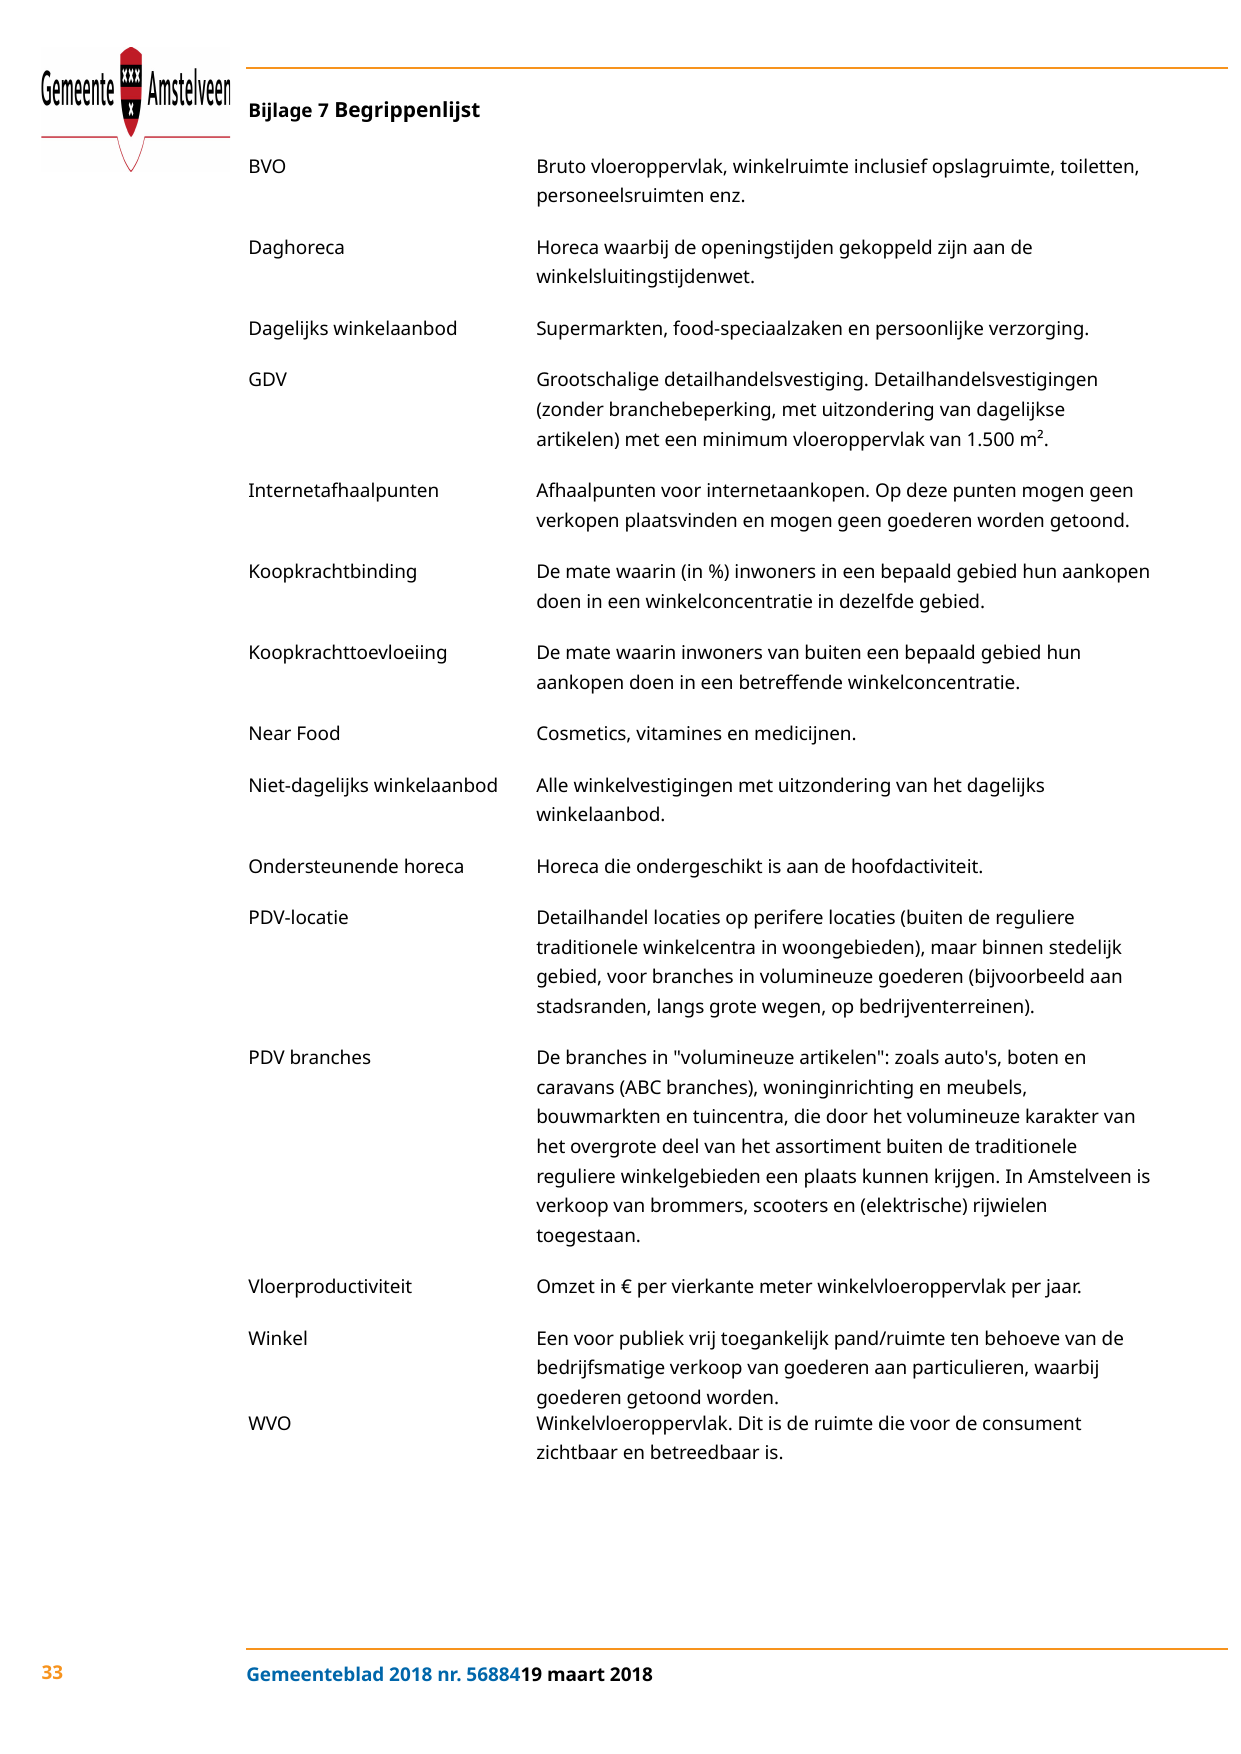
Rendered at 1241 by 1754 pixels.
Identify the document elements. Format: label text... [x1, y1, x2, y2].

table_cell Ondersteunende horeca [248, 853, 536, 878]
picture [41, 47, 231, 172]
table_cell [248, 827, 536, 853]
table_cell De branches in "volumineuze artikelen": zoals auto's, boten en caravans (ABC branches), woninginrichting en meubels, bouwmarkten en tuincentra, die door het volumineuze karakter van het overgrote deel van het assortiment buiten de traditionele reguliere winkelgebieden een plaats kunnen krijgen. In Amstelveen is verkoop van brommers, scooters en (elektrische) rijwielen toegestaan. [536, 1045, 1152, 1248]
table_cell [248, 208, 536, 234]
table_cell [248, 695, 536, 720]
table_cell De mate waarin (in %) inwoners in een bepaald gebied hun aankopen doen in een winkelconcentratie in dezelfde gebied. [536, 558, 1152, 613]
table_cell Dagelijks winkelaanbod [248, 315, 536, 341]
table_cell [248, 289, 536, 315]
table_cell [536, 827, 1152, 853]
table_cell PDV-locatie [248, 904, 536, 1019]
table_cell Internetafhaalpunten [248, 477, 536, 532]
table_cell Supermarkten, food-speciaalzaken en persoonlijke verzorging. [536, 315, 1152, 341]
table_cell Omzet in € per vierkante meter winkelvloeroppervlak per jaar. [536, 1274, 1152, 1299]
table_cell WVO [248, 1410, 536, 1465]
table_cell [536, 451, 1152, 477]
table_cell [536, 879, 1152, 904]
table_header Bruto vloeroppervlak, winkelruimte inclusief opslagruimte, toiletten, personeelsruimten enz. [536, 153, 1152, 208]
table_cell [536, 341, 1152, 367]
table_cell [536, 289, 1152, 315]
table_cell Winkelvloeroppervlak. Dit is de ruimte die voor de consument zichtbaar en betreedbaar is. [536, 1410, 1152, 1465]
table_cell De mate waarin inwoners van buiten een bepaald gebied hun aankopen doen in een betreffende winkelconcentratie. [536, 639, 1152, 694]
table_cell Alle winkelvestigingen met uitzondering van het dagelijks winkelaanbod. [536, 772, 1152, 827]
table_cell Afhaalpunten voor internetaankopen. Op deze punten mogen geen verkopen plaatsvinden en mogen geen goederen worden getoond. [536, 477, 1152, 532]
table_cell Horeca die ondergeschikt is aan de hoofdactiviteit. [536, 853, 1152, 878]
table_cell [248, 1299, 536, 1325]
table_cell Cosmetics, vitamines en medicijnen. [536, 720, 1152, 746]
table_cell Niet-dagelijks winkelaanbod [248, 772, 536, 827]
table_cell [248, 746, 536, 772]
table_cell [248, 451, 536, 477]
table_cell [248, 533, 536, 558]
table_cell [248, 341, 536, 367]
table_cell PDV branches [248, 1045, 536, 1248]
table_cell Koopkrachttoevloeiing [248, 639, 536, 694]
table_cell [536, 746, 1152, 772]
table_cell Een voor publiek vrij toegankelijk pand/ruimte ten behoeve van de bedrijfsmatige verkoop van goederen aan particulieren, waarbij goederen getoond worden. [536, 1325, 1152, 1410]
table_cell [536, 614, 1152, 639]
table_cell Horeca waarbij de openingstijden gekoppeld zijn aan de winkelsluitingstijdenwet. [536, 234, 1152, 289]
table_cell [536, 1248, 1152, 1273]
table_cell Daghoreca [248, 234, 536, 289]
table_cell [536, 695, 1152, 720]
table_cell [248, 1019, 536, 1044]
table_cell Vloerproductiviteit [248, 1274, 536, 1299]
table_cell [248, 614, 536, 639]
table_cell [536, 1299, 1152, 1325]
table_cell [536, 1019, 1152, 1044]
table_cell [536, 208, 1152, 234]
text Bijlage 7 Begrippenlijst [248, 95, 1152, 123]
table_cell Detailhandel locaties op perifere locaties (buiten de reguliere traditionele winkelcentra in woongebieden), maar binnen stedelijk gebied, voor branches in volumineuze goederen (bijvoorbeeld aan stadsranden, langs grote wegen, op bedrijventerreinen). [536, 904, 1152, 1019]
table_cell [536, 533, 1152, 558]
table_cell [248, 1248, 536, 1273]
table_cell Winkel [248, 1325, 536, 1410]
table_cell Near Food [248, 720, 536, 746]
table_cell Grootschalige detailhandelsvestiging. Detailhandelsvestigingen (zonder branchebeperking, met uitzondering van dagelijkse artikelen) met een minimum vloeroppervlak van 1.500 m². [536, 367, 1152, 451]
table_cell [248, 879, 536, 904]
table_header BVO [248, 153, 536, 208]
table_cell GDV [248, 367, 536, 451]
table_cell Koopkrachtbinding [248, 558, 536, 613]
